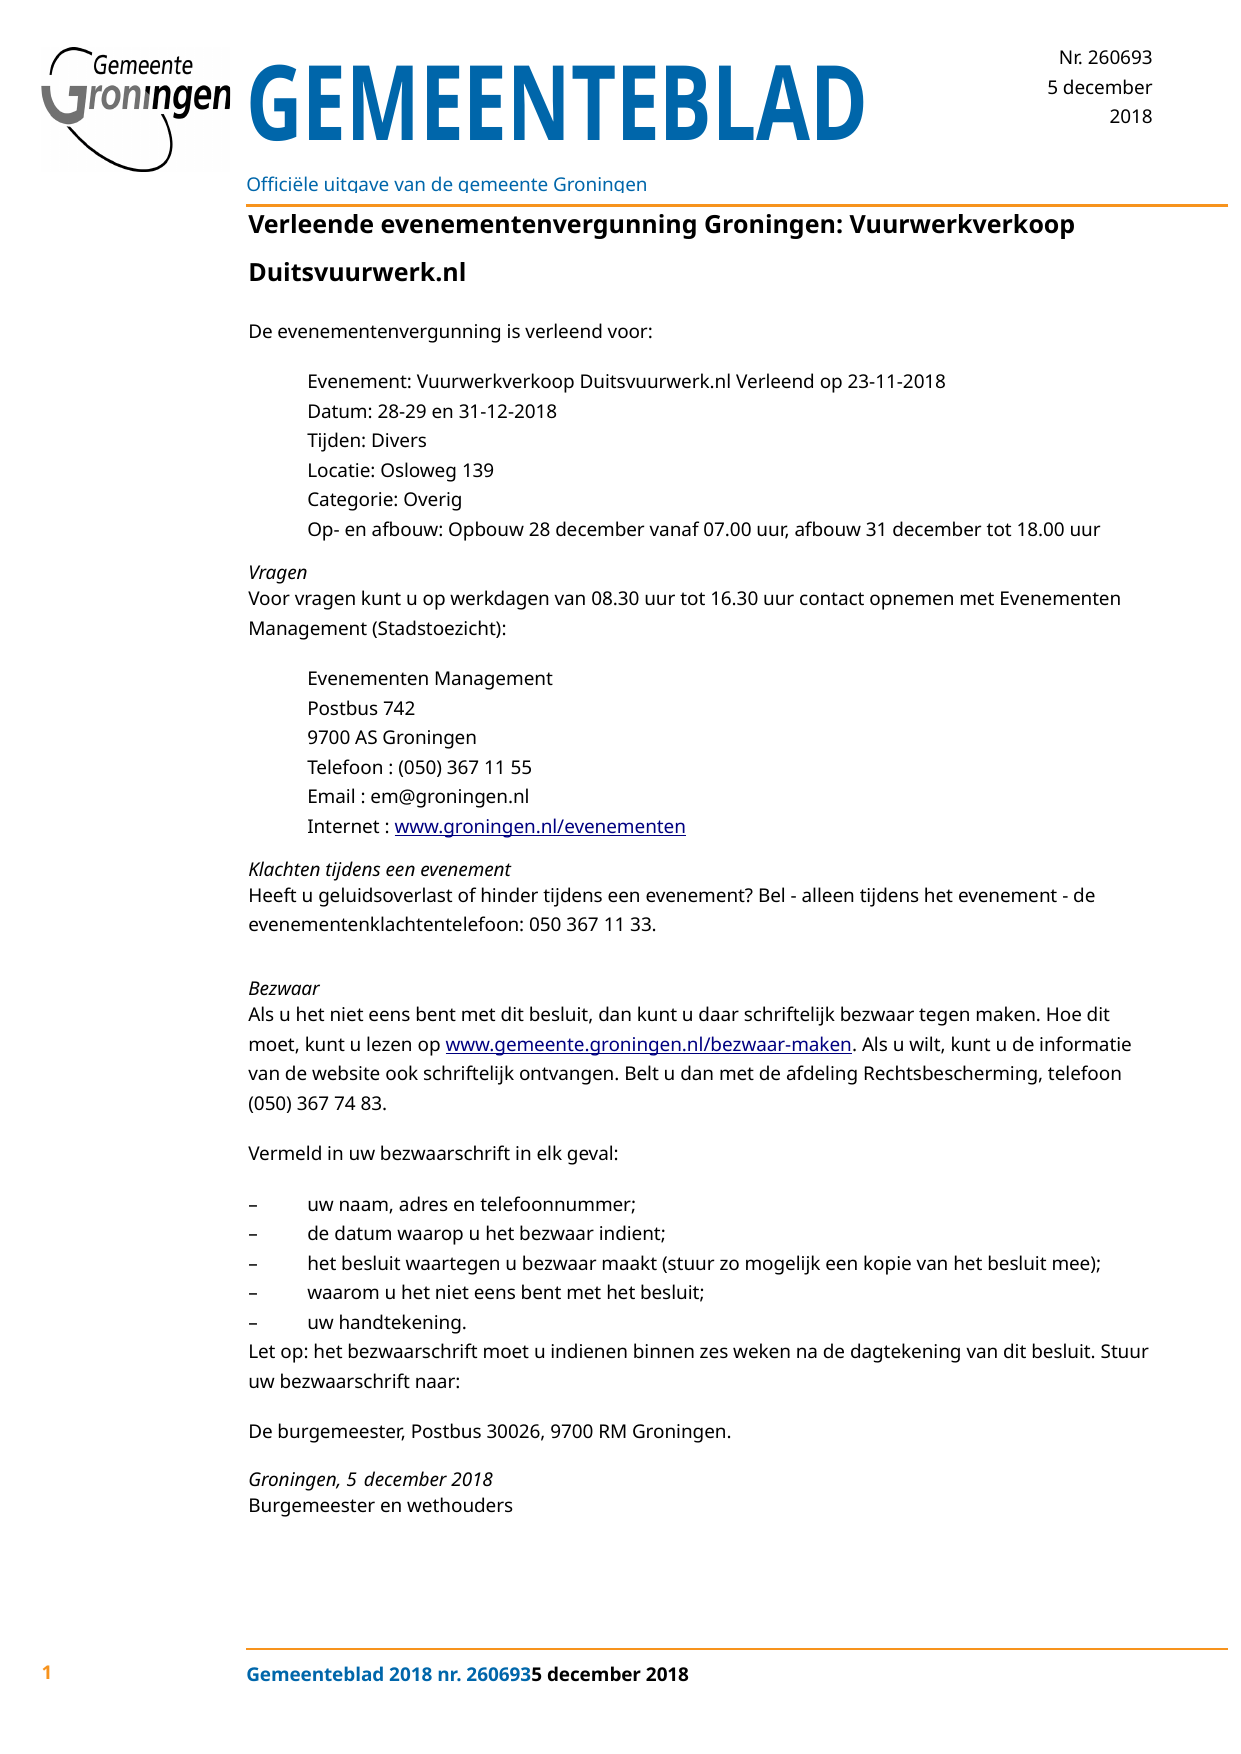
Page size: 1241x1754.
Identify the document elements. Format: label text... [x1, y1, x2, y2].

list Postbus 742 [248, 695, 1152, 720]
text Als u het niet eens bent met dit besluit, dan kunt u daar schriftelijk bezwaar tegen maken. Hoe dit moet, kunt u lezen op www.gemeente.groningen.nl/bezwaar-maken. Als u wilt, kunt u de informatie van de website ook schriftelijk ontvangen. Belt u dan met de afdeling Rechtsbescherming, telefoon (050) 367 74 83. [248, 1001, 1152, 1116]
list Email : em@groningen.nl [248, 783, 1152, 809]
text De evenementenvergunning is verleend voor: [248, 318, 1152, 344]
text Bezwaar [248, 975, 1152, 1001]
text De burgemeester, Postbus 30026, 9700 RM Groningen. [248, 1419, 1152, 1444]
list de datum waarop u het bezwaar indient; [248, 1220, 1152, 1246]
text Heeft u geluidsoverlast of hinder tijdens een evenement? Bel - alleen tijdens het evenement - de evenementenklachtentelefoon: 050 367 11 33. [248, 882, 1152, 937]
list Telefoon : (050) 367 11 55 [248, 754, 1152, 779]
list uw naam, adres en telefoonnummer; [248, 1191, 1152, 1216]
text Klachten tijdens een evenement [248, 856, 1152, 882]
list Evenement: Vuurwerkverkoop Duitsvuurwerk.nl Verleend op 23-11-2018 [248, 368, 1152, 394]
list Categorie: Overig [248, 487, 1152, 512]
text Voor vragen kunt u op werkdagen van 08.30 uur tot 16.30 uur contact opnemen met Evenementen Management (Stadstoezicht): [248, 585, 1152, 640]
text Groningen, 5 december 2018 [248, 1466, 1152, 1492]
list waarom u het niet eens bent met het besluit; [248, 1279, 1152, 1305]
list Evenementen Management [248, 665, 1152, 691]
list Op- en afbouw: Opbouw 28 december vanaf 07.00 uur, afbouw 31 december tot 18.00 uur [248, 516, 1152, 542]
list Locatie: Osloweg 139 [248, 457, 1152, 483]
list Tijden: Divers [248, 427, 1152, 453]
list Internet : www.groningen.nl/evenementen [248, 813, 1152, 839]
text Burgemeester en wethouders [248, 1492, 1152, 1518]
text Let op: het bezwaarschrift moet u indienen binnen zes weken na de dagtekening van dit besluit. Stuur uw bezwaarschrift naar: [248, 1339, 1152, 1394]
list uw handtekening. [248, 1309, 1152, 1335]
text Vermeld in uw bezwaarschrift in elk geval: [248, 1140, 1152, 1166]
text Vragen [248, 559, 1152, 585]
list Datum: 28-29 en 31-12-2018 [248, 398, 1152, 424]
list 9700 AS Groningen [248, 724, 1152, 750]
picture [41, 47, 231, 172]
list het besluit waartegen u bezwaar maakt (stuur zo mogelijk een kopie van het besluit mee); [248, 1250, 1152, 1276]
text Verleende evenementenvergunning Groningen: Vuurwerkverkoop Duitsvuurwerk.nl [248, 207, 1152, 288]
